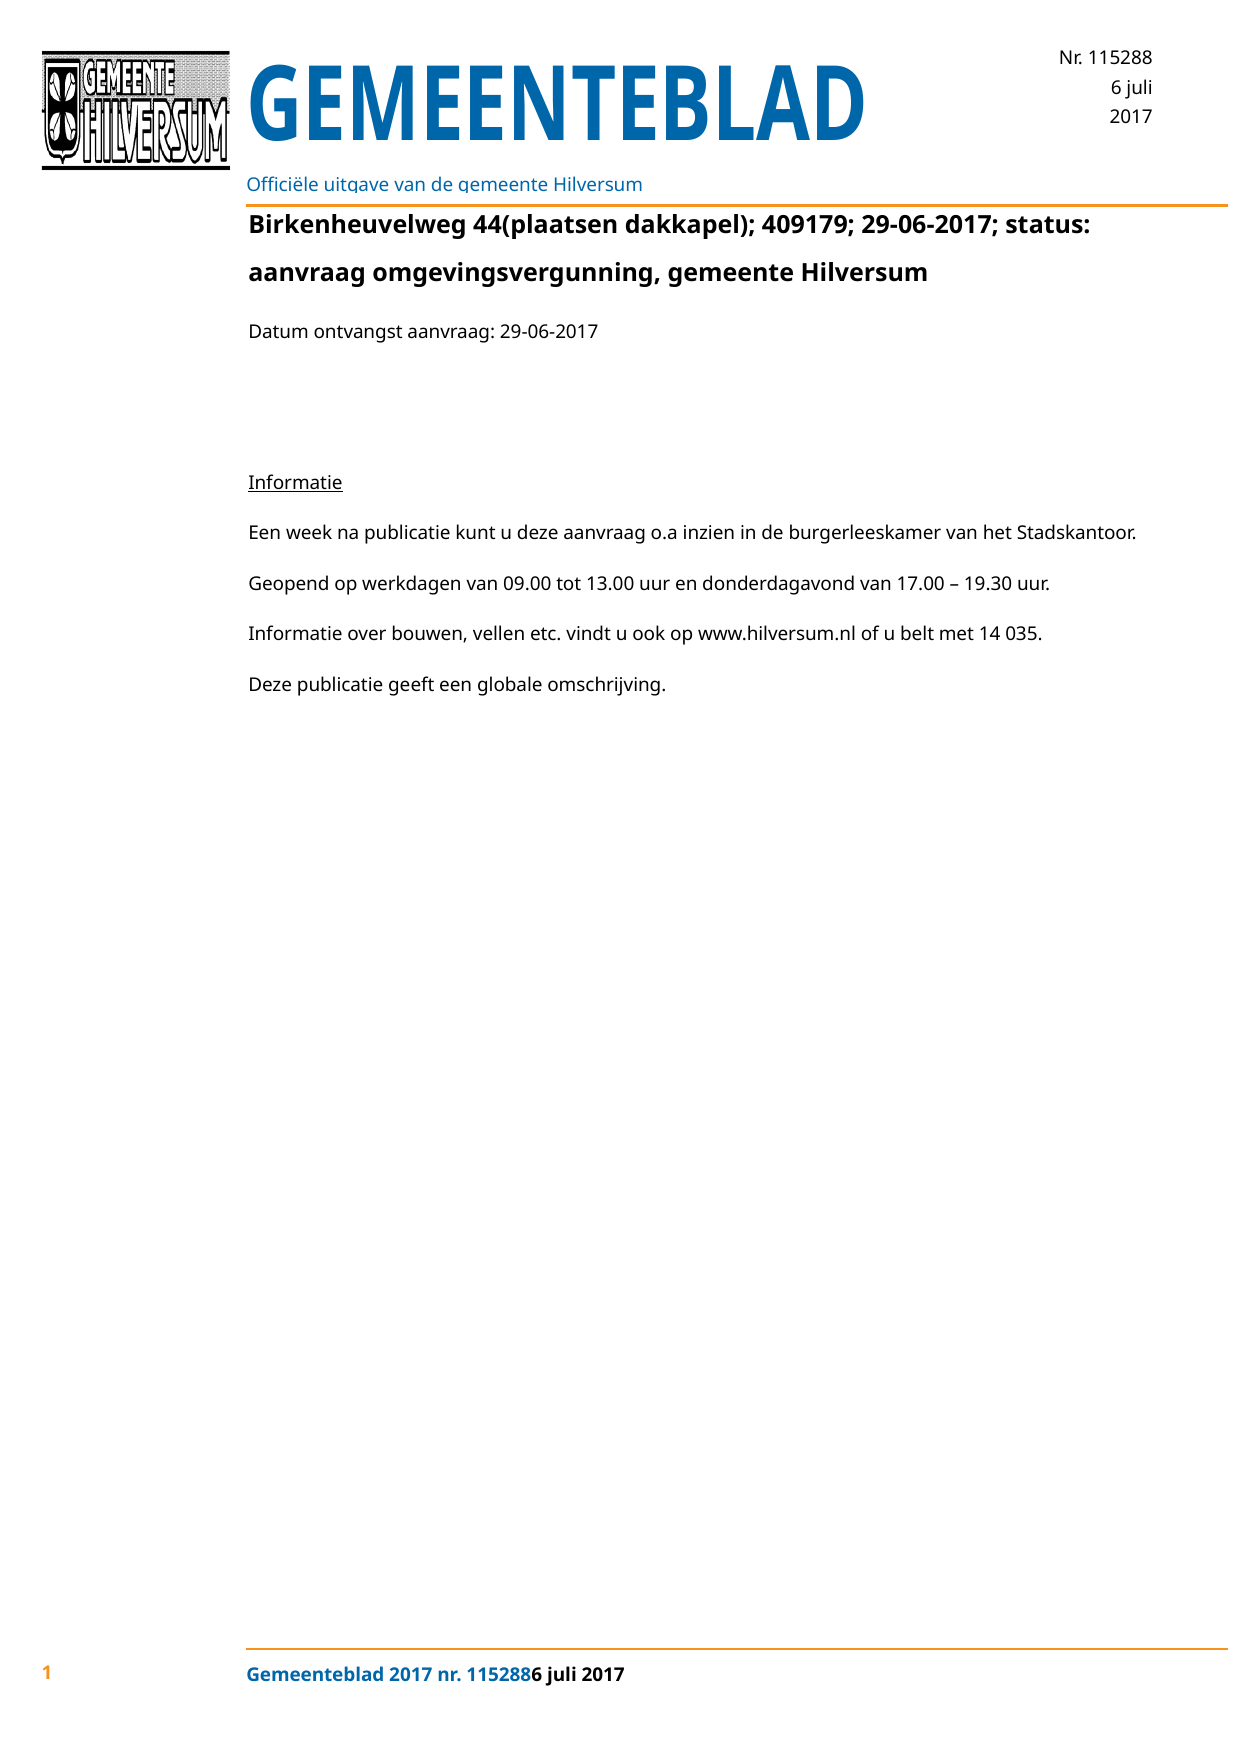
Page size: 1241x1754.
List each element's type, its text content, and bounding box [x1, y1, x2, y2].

text Geopend op werkdagen van 09.00 tot 13.00 uur en donderdagavond van 17.00 – 19.30 uur. [248, 570, 1152, 596]
text Birkenheuvelweg 44(plaatsen dakkapel); 409179; 29-06-2017; status: aanvraag omgevingsvergunning, gemeente Hilversum [248, 207, 1152, 288]
picture [41, 47, 231, 172]
text Datum ontvangst aanvraag: 29-06-2017 [248, 318, 1152, 344]
text Deze publicatie geeft een globale omschrijving. [248, 671, 1152, 697]
text Informatie over bouwen, vellen etc. vindt u ook op www.hilversum.nl of u belt met 14 035. [248, 620, 1152, 646]
text Een week na publicatie kunt u deze aanvraag o.a inzien in de burgerleeskamer van het Stadskantoor. [248, 519, 1152, 545]
text Informatie [248, 469, 1152, 495]
